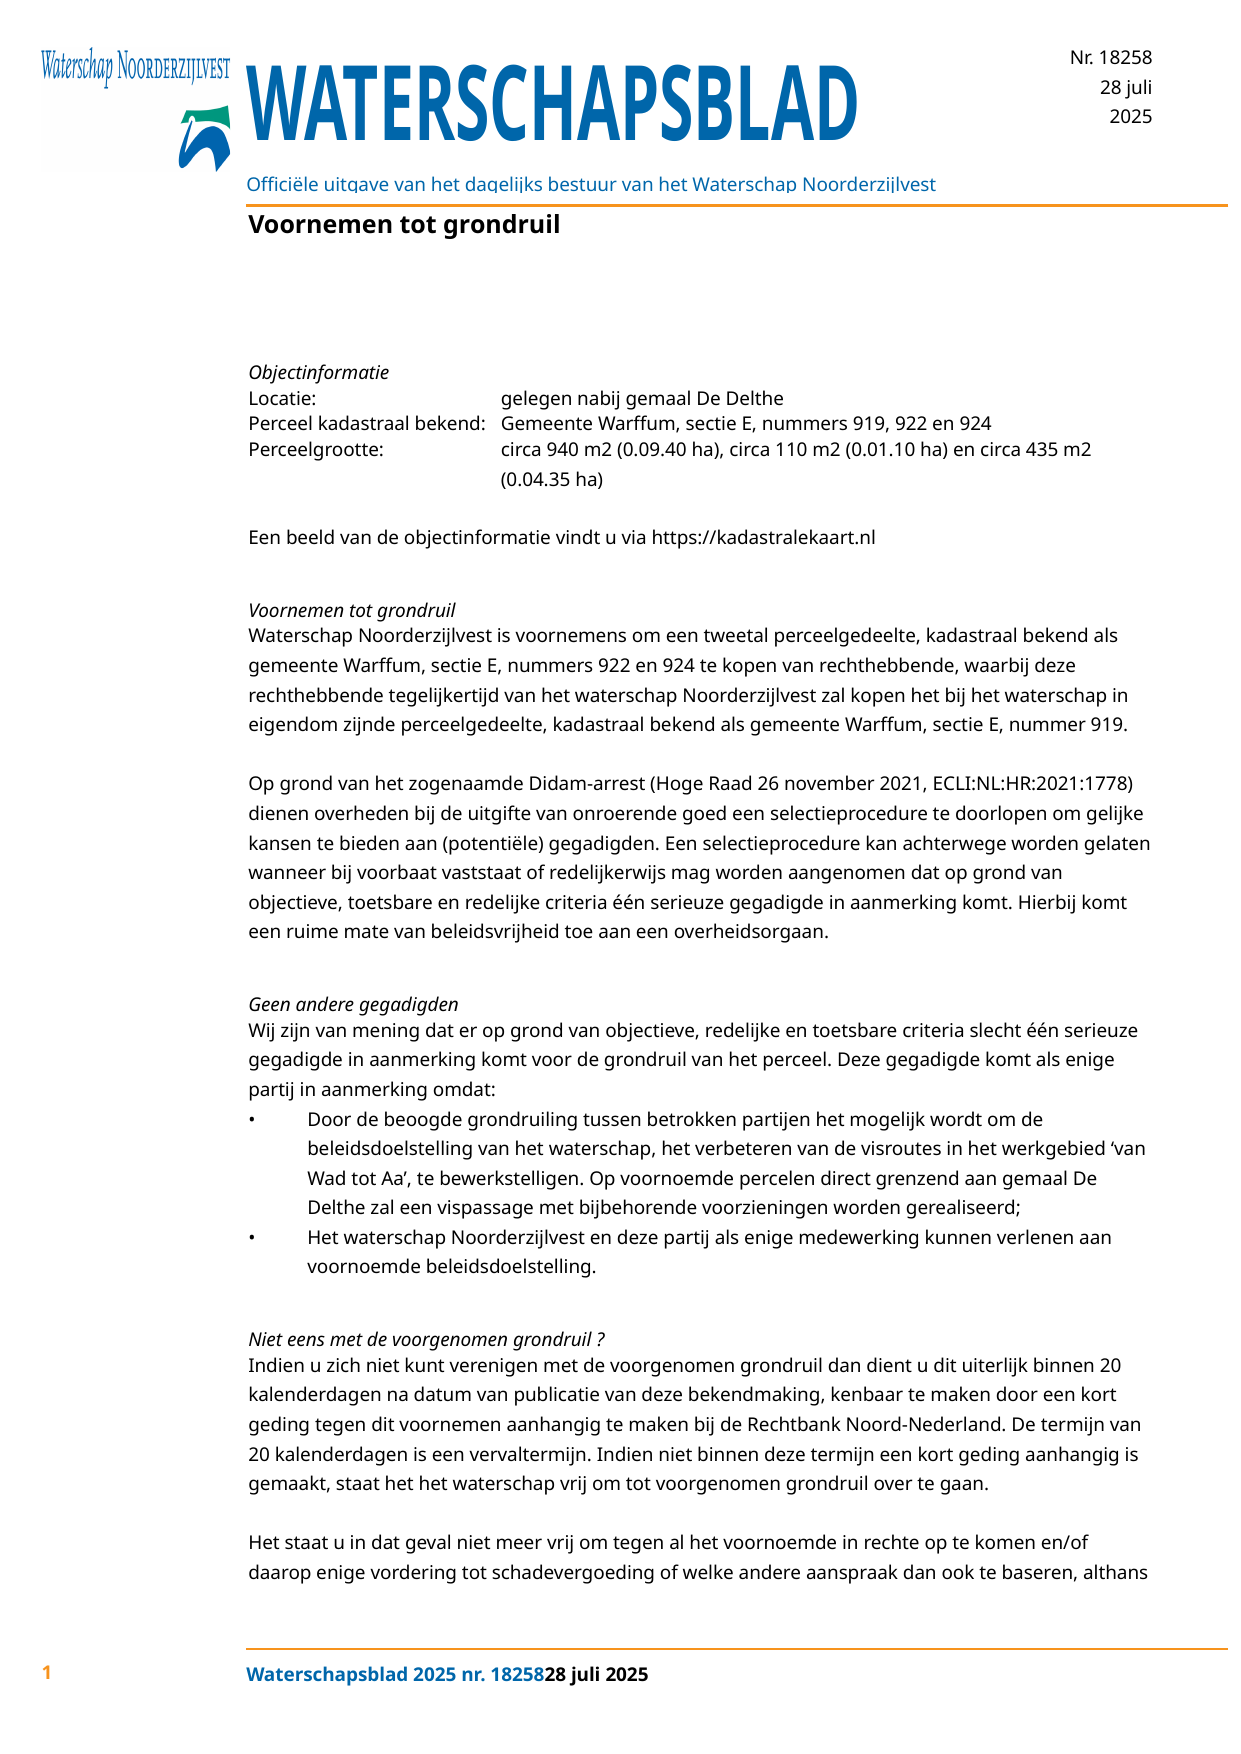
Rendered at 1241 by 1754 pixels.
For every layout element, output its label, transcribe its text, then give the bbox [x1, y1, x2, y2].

text Wij zijn van mening dat er op grond van objectieve, redelijke en toetsbare criteria slecht één serieuze gegadigde in aanmerking komt voor de grondruil van het perceel. Deze gegadigde komt als enige partij in aanmerking omdat: [248, 1017, 1152, 1102]
list Het waterschap Noorderzijlvest en deze partij als enige medewerking kunnen verlenen aan voornoemde beleidsdoelstelling. [248, 1224, 1152, 1279]
text Het staat u in dat geval niet meer vrij om tegen al het voornoemde in rechte op te komen en/of daarop enige vordering tot schadevergoeding of welke andere aanspraak dan ook te baseren, althans [248, 1529, 1152, 1585]
table_header gelegen nabij gemaal De Delthe [501, 385, 1152, 410]
text Waterschap Noorderzijlvest is voornemens om een tweetal perceelgedeelte, kadastraal bekend als gemeente Warffum, sectie E, nummers 922 en 924 te kopen van rechthebbende, waarbij deze rechthebbende tegelijkertijd van het waterschap Noorderzijlvest zal kopen het bij het waterschap in eigendom zijnde perceelgedeelte, kadastraal bekend als gemeente Warffum, sectie E, nummer 919. [248, 623, 1152, 737]
text Niet eens met de voorgenomen grondruil ? [248, 1326, 1152, 1352]
text Voornemen tot grondruil [248, 207, 1152, 241]
list Door de beoogde grondruiling tussen betrokken partijen het mogelijk wordt om de beleidsdoelstelling van het waterschap, het verbeteren van de visroutes in het werkgebied ‘van Wad tot Aa’, te bewerkstelligen. Op voornoemde percelen direct grenzend aan gemaal De Delthe zal een vispassage met bijbehorende voorzieningen worden gerealiseerd; [248, 1106, 1152, 1220]
picture [41, 47, 231, 172]
table_cell Gemeente Warffum, sectie E, nummers 919, 922 en 924 [501, 410, 1152, 436]
text Op grond van het zogenaamde Didam-arrest (Hoge Raad 26 november 2021, ECLI:NL:HR:2021:1778) dienen overheden bij de uitgifte van onroerende goed een selectieprocedure te doorlopen om gelijke kansen te bieden aan (potentiële) gegadigden. Een selectieprocedure kan achterwege worden gelaten wanneer bij voorbaat vaststaat of redelijkerwijs mag worden aangenomen dat op grond van objectieve, toetsbare en redelijke criteria één serieuze gegadigde in aanmerking komt. Hierbij komt een ruime mate van beleidsvrijheid toe aan een overheidsorgaan. [248, 771, 1152, 944]
text Voornemen tot grondruil [248, 597, 1152, 623]
table_cell Perceelgrootte: [248, 436, 501, 491]
table_cell Perceel kadastraal bekend: [248, 410, 501, 436]
text Een beeld van de objectinformatie vindt u via https://kadastralekaart.nl [248, 524, 1152, 550]
text Indien u zich niet kunt verenigen met de voorgenomen grondruil dan dient u dit uiterlijk binnen 20 kalenderdagen na datum van publicatie van deze bekendmaking, kenbaar te maken door een kort geding tegen dit voornemen aanhangig te maken bij de Rechtbank Noord-Nederland. De termijn van 20 kalenderdagen is een vervaltermijn. Indien niet binnen deze termijn een kort geding aanhangig is gemaakt, staat het het waterschap vrij om tot voorgenomen grondruil over te gaan. [248, 1352, 1152, 1496]
text Objectinformatie [248, 359, 1152, 384]
table_header Locatie: [248, 385, 501, 410]
table_cell circa 940 m2 (0.09.40 ha), circa 110 m2 (0.01.10 ha) en circa 435 m2 (0.04.35 ha) [501, 436, 1152, 491]
text Geen andere gegadigden [248, 991, 1152, 1017]
